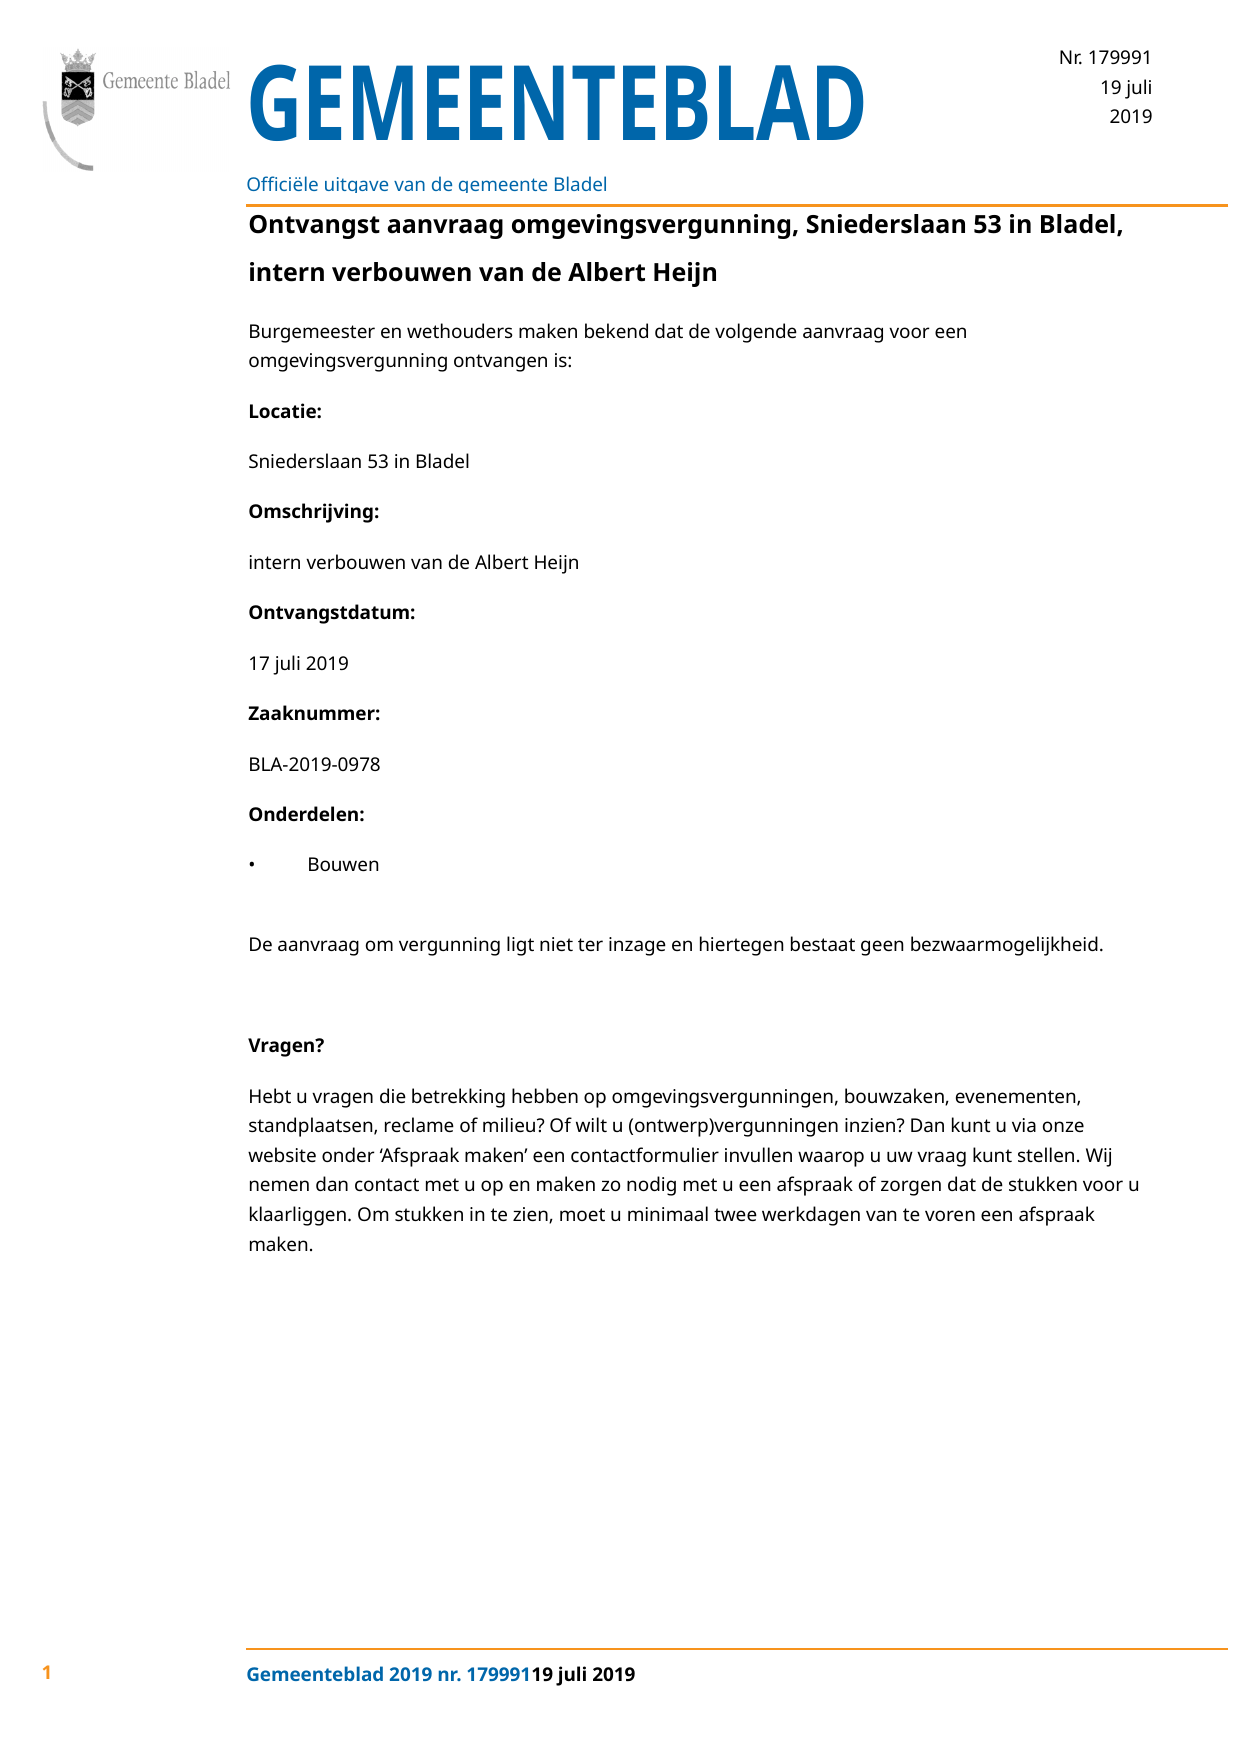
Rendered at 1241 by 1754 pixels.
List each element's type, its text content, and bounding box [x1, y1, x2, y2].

text Zaaknummer: [248, 700, 1152, 726]
text Hebt u vragen die betrekking hebben op omgevingsvergunningen, bouwzaken, evenementen, standplaatsen, reclame of milieu? Of wilt u (ontwerp)vergunningen inzien? Dan kunt u via onze website onder ‘Afspraak maken’ een contactformulier invullen waarop u uw vraag kunt stellen. Wij nemen dan contact met u op en maken zo nodig met u een afspraak of zorgen dat de stukken voor u klaarliggen. Om stukken in te zien, moet u minimaal twee werkdagen van te voren een afspraak maken. [248, 1083, 1152, 1257]
text Burgemeester en wethouders maken bekend dat de volgende aanvraag voor een omgevingsvergunning ontvangen is: [248, 318, 1152, 373]
picture [41, 47, 231, 172]
text Onderdelen: [248, 801, 1152, 827]
text 17 juli 2019 [248, 650, 1152, 676]
text Vragen? [248, 1032, 1152, 1058]
list Bouwen [248, 852, 1152, 877]
text De aanvraag om vergunning ligt niet ter inzage en hiertegen bestaat geen bezwaarmogelijkheid. [248, 932, 1152, 957]
text Sniederslaan 53 in Bladel [248, 448, 1152, 474]
text Locatie: [248, 398, 1152, 424]
text Ontvangstdatum: [248, 599, 1152, 625]
text Ontvangst aanvraag omgevingsvergunning, Sniederslaan 53 in Bladel, intern verbouwen van de Albert Heijn [248, 207, 1152, 288]
text BLA-2019-0978 [248, 751, 1152, 777]
text intern verbouwen van de Albert Heijn [248, 549, 1152, 575]
text Omschrijving: [248, 499, 1152, 524]
